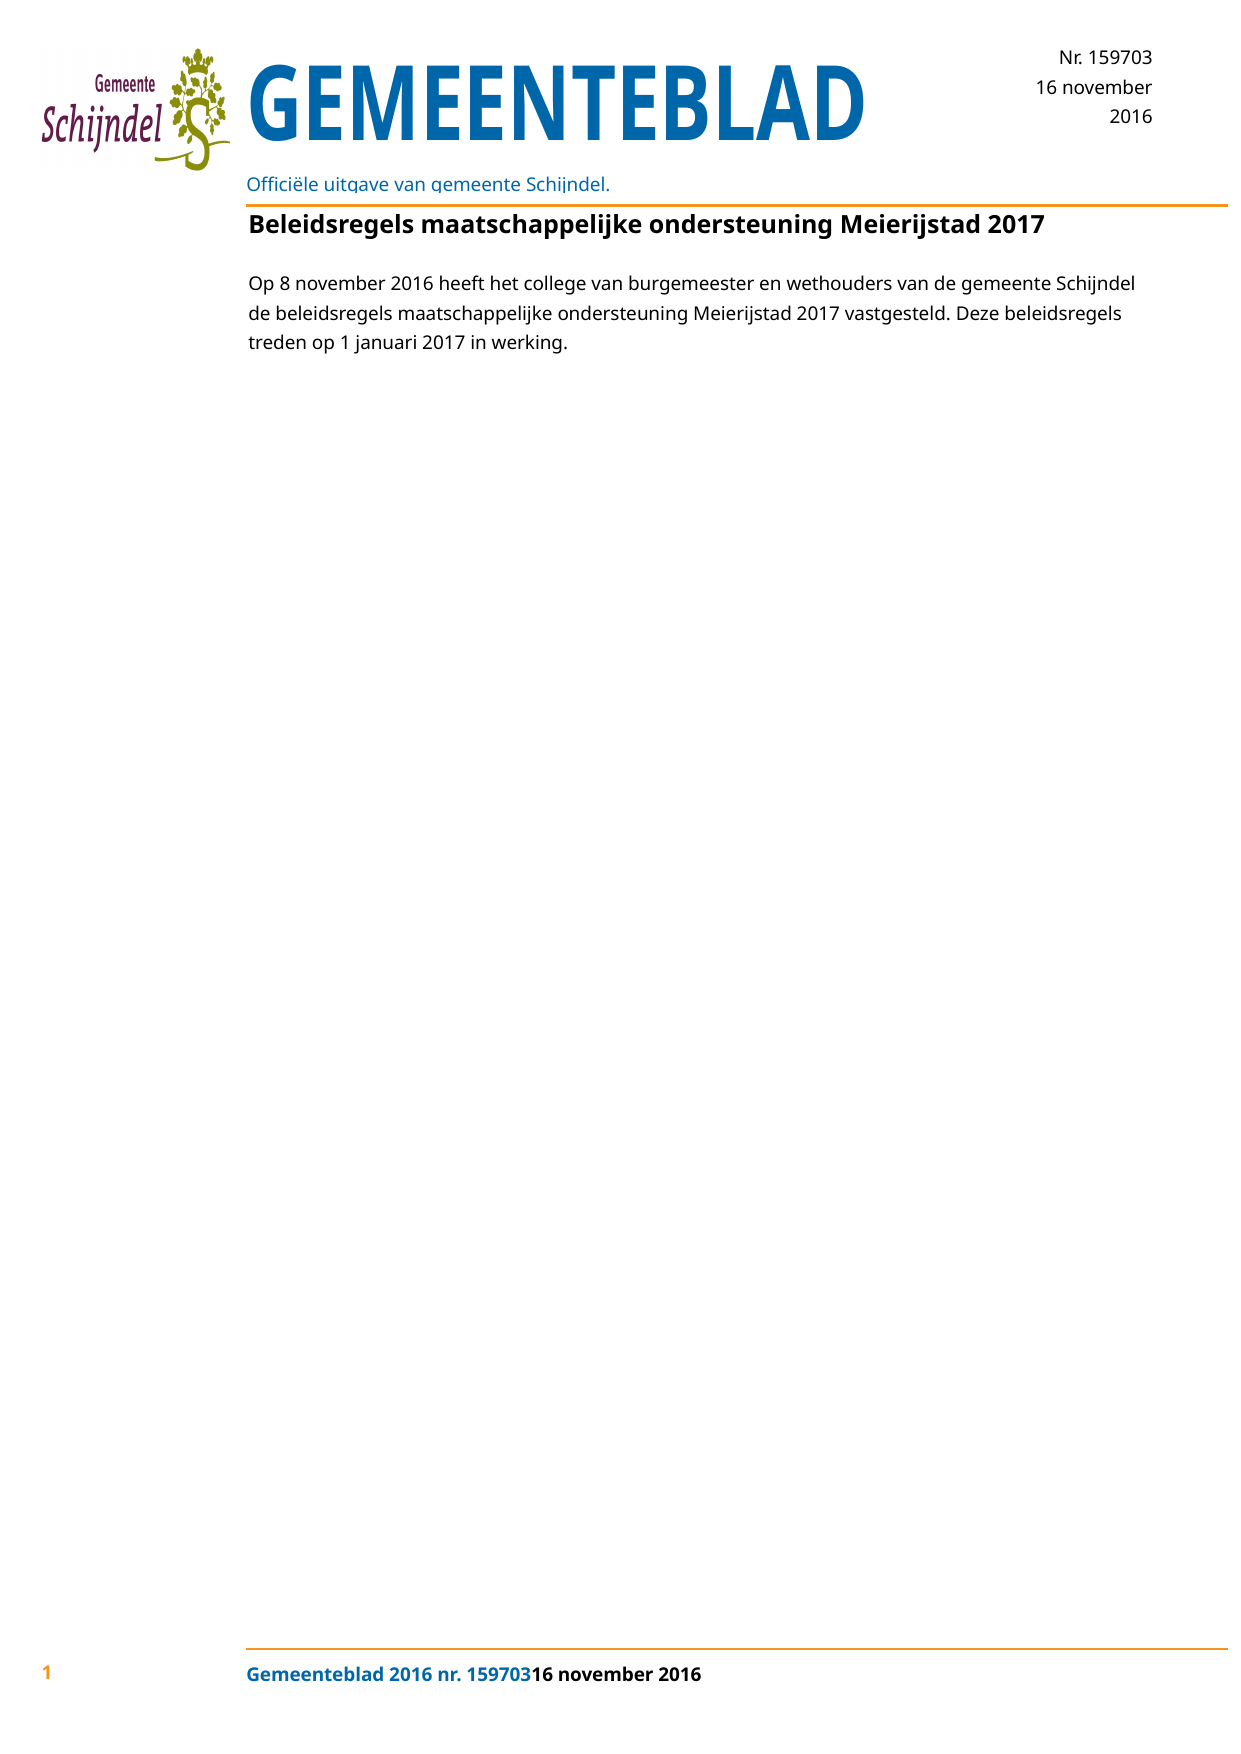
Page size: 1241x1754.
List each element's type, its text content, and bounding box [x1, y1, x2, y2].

picture [41, 47, 231, 172]
text Op 8 november 2016 heeft het college van burgemeester en wethouders van de gemeente Schijndel de beleidsregels maatschappelijke ondersteuning Meierijstad 2017 vastgesteld. Deze beleidsregels treden op 1 januari 2017 in werking. [248, 270, 1152, 355]
text Beleidsregels maatschappelijke ondersteuning Meierijstad 2017 [248, 207, 1152, 241]
